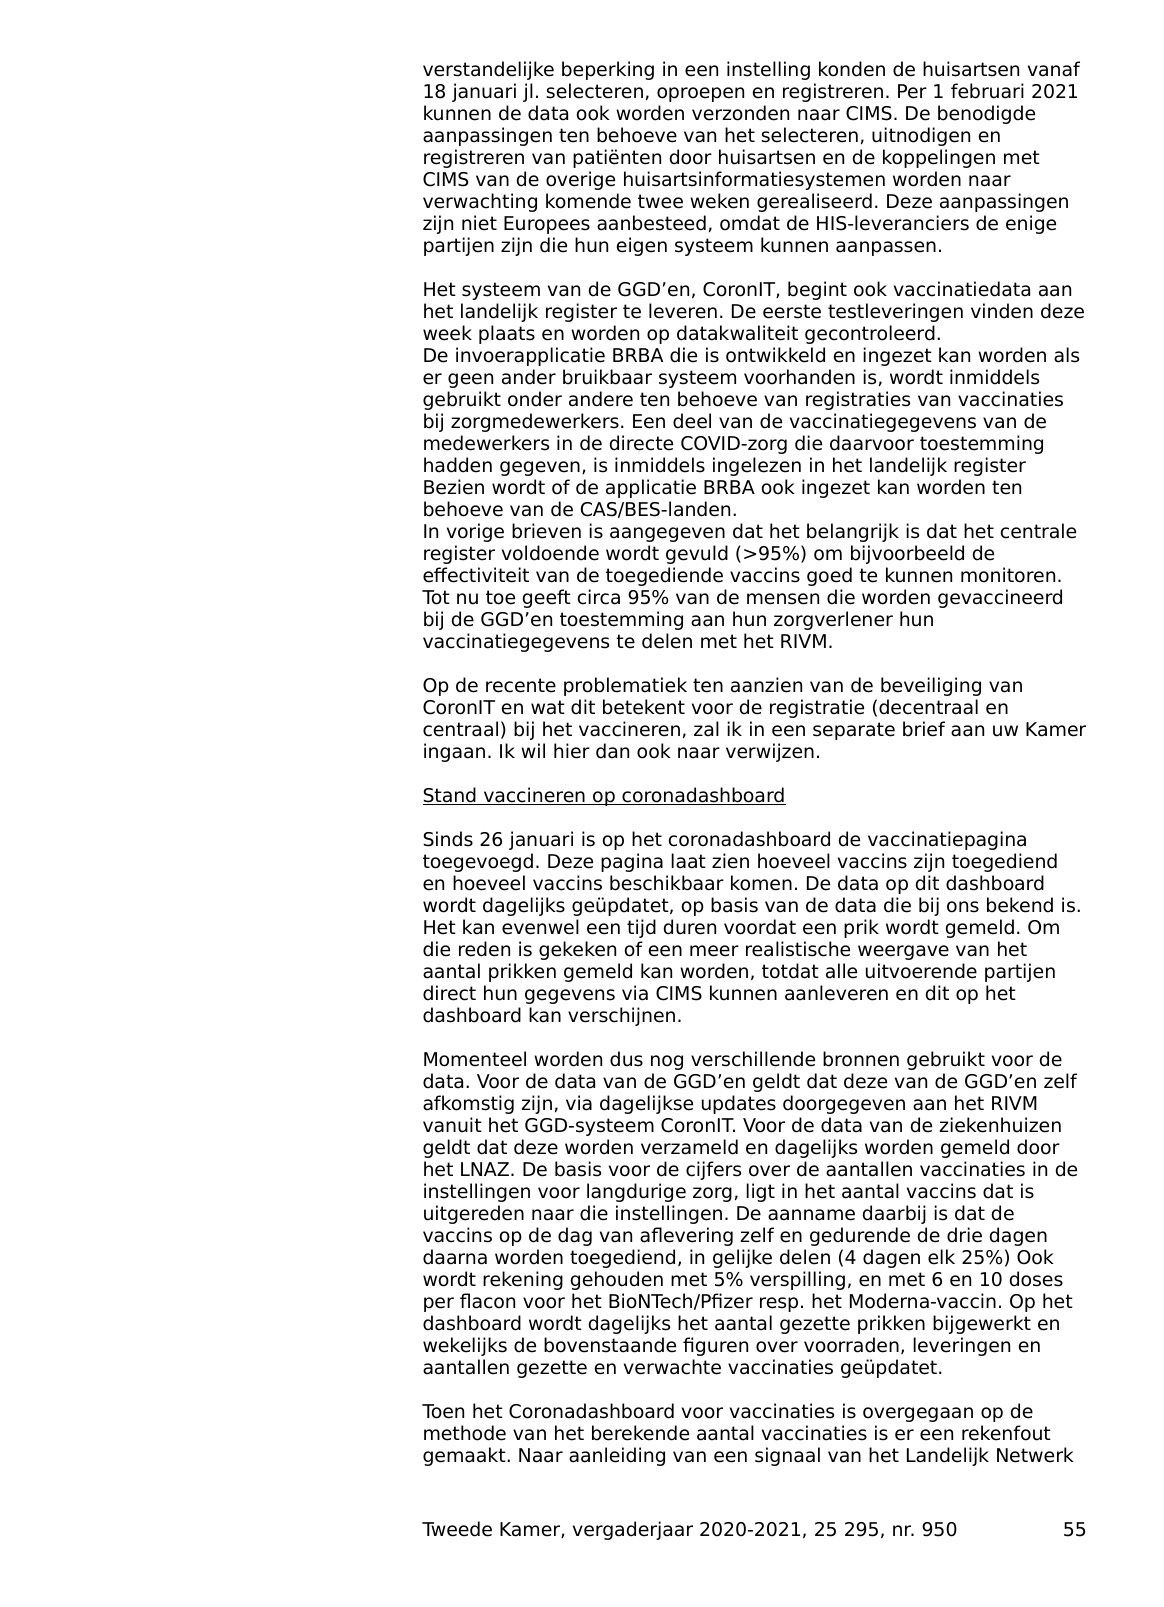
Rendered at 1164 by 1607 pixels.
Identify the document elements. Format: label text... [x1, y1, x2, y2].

text Het systeem van de GGD’en, CoronIT, begint ook vaccinatiedata aan het landelijk register te leveren. De eerste testleveringen vinden deze week plaats en worden op datakwaliteit gecontroleerd. [422, 279, 1087, 345]
text Sinds 26 januari is op het coronadashboard de vaccinatiepagina toegevoegd. Deze pagina laat zien hoeveel vaccins zijn toegediend en hoeveel vaccins beschikbaar komen. De data op dit dashboard wordt dagelijks geüpdatet, op basis van de data die bij ons bekend is. Het kan evenwel een tijd duren voordat een prik wordt gemeld. Om die reden is gekeken of een meer realistische weergave van het aantal prikken gemeld kan worden, totdat alle uitvoerende partijen direct hun gegevens via CIMS kunnen aanleveren en dit op het dashboard kan verschijnen. [422, 829, 1087, 1027]
text Momenteel worden dus nog verschillende bronnen gebruikt voor de data. Voor de data van de GGD’en geldt dat deze van de GGD’en zelf afkomstig zijn, via dagelijkse updates doorgegeven aan het RIVM vanuit het GGD-systeem CoronIT. Voor de data van de ziekenhuizen geldt dat deze worden verzameld en dagelijks worden gemeld door het LNAZ. De basis voor de cijfers over de aantallen vaccinaties in de instellingen voor langdurige zorg, ligt in het aantal vaccins dat is uitgereden naar die instellingen. De aanname daarbij is dat de vaccins op de dag van aflevering zelf en gedurende de drie dagen daarna worden toegediend, in gelijke delen (4 dagen elk 25%) Ook wordt rekening gehouden met 5% verspilling, en met 6 en 10 doses per flacon voor het BioNTech/Pfizer resp. het Moderna-vaccin. Op het dashboard wordt dagelijks het aantal gezette prikken bijgewerkt en wekelijks de bovenstaande figuren over voorraden, leveringen en aantallen gezette en verwachte vaccinaties geüpdatet. [422, 1049, 1087, 1379]
text verstandelijke beperking in een instelling konden de huisartsen vanaf 18 januari jl. selecteren, oproepen en registreren. Per 1 februari 2021 kunnen de data ook worden verzonden naar CIMS. De benodigde aanpassingen ten behoeve van het selecteren, uitnodigen en registreren van patiënten door huisartsen en de koppelingen met CIMS van de overige huisartsinformatiesystemen worden naar verwachting komende twee weken gerealiseerd. Deze aanpassingen zijn niet Europees aanbesteed, omdat de HIS-leveranciers de enige partijen zijn die hun eigen systeem kunnen aanpassen. [422, 59, 1087, 257]
text In vorige brieven is aangegeven dat het belangrijk is dat het centrale register voldoende wordt gevuld (>95%) om bijvoorbeeld de effectiviteit van de toegediende vaccins goed te kunnen monitoren. Tot nu toe geeft circa 95% van de mensen die worden gevaccineerd bij de GGD’en toestemming aan hun zorgverlener hun vaccinatiegegevens te delen met het RIVM. [422, 521, 1087, 653]
text Op de recente problematiek ten aanzien van de beveiliging van CoronIT en wat dit betekent voor de registratie (decentraal en centraal) bij het vaccineren, zal ik in een separate brief aan uw Kamer ingaan. Ik wil hier dan ook naar verwijzen. [422, 675, 1087, 763]
text De invoerapplicatie BRBA die is ontwikkeld en ingezet kan worden als er geen ander bruikbaar systeem voorhanden is, wordt inmiddels gebruikt onder andere ten behoeve van registraties van vaccinaties bij zorgmedewerkers. Een deel van de vaccinatiegegevens van de medewerkers in de directe COVID-zorg die daarvoor toestemming hadden gegeven, is inmiddels ingelezen in het landelijk register Bezien wordt of de applicatie BRBA ook ingezet kan worden ten behoeve van de CAS/BES-landen. [422, 345, 1087, 521]
subtitle Stand vaccineren op coronadashboard [422, 785, 1087, 807]
text Toen het Coronadashboard voor vaccinaties is overgegaan op de methode van het berekende aantal vaccinaties is er een rekenfout gemaakt. Naar aanleiding van een signaal van het Landelijk Netwerk [422, 1401, 1087, 1467]
